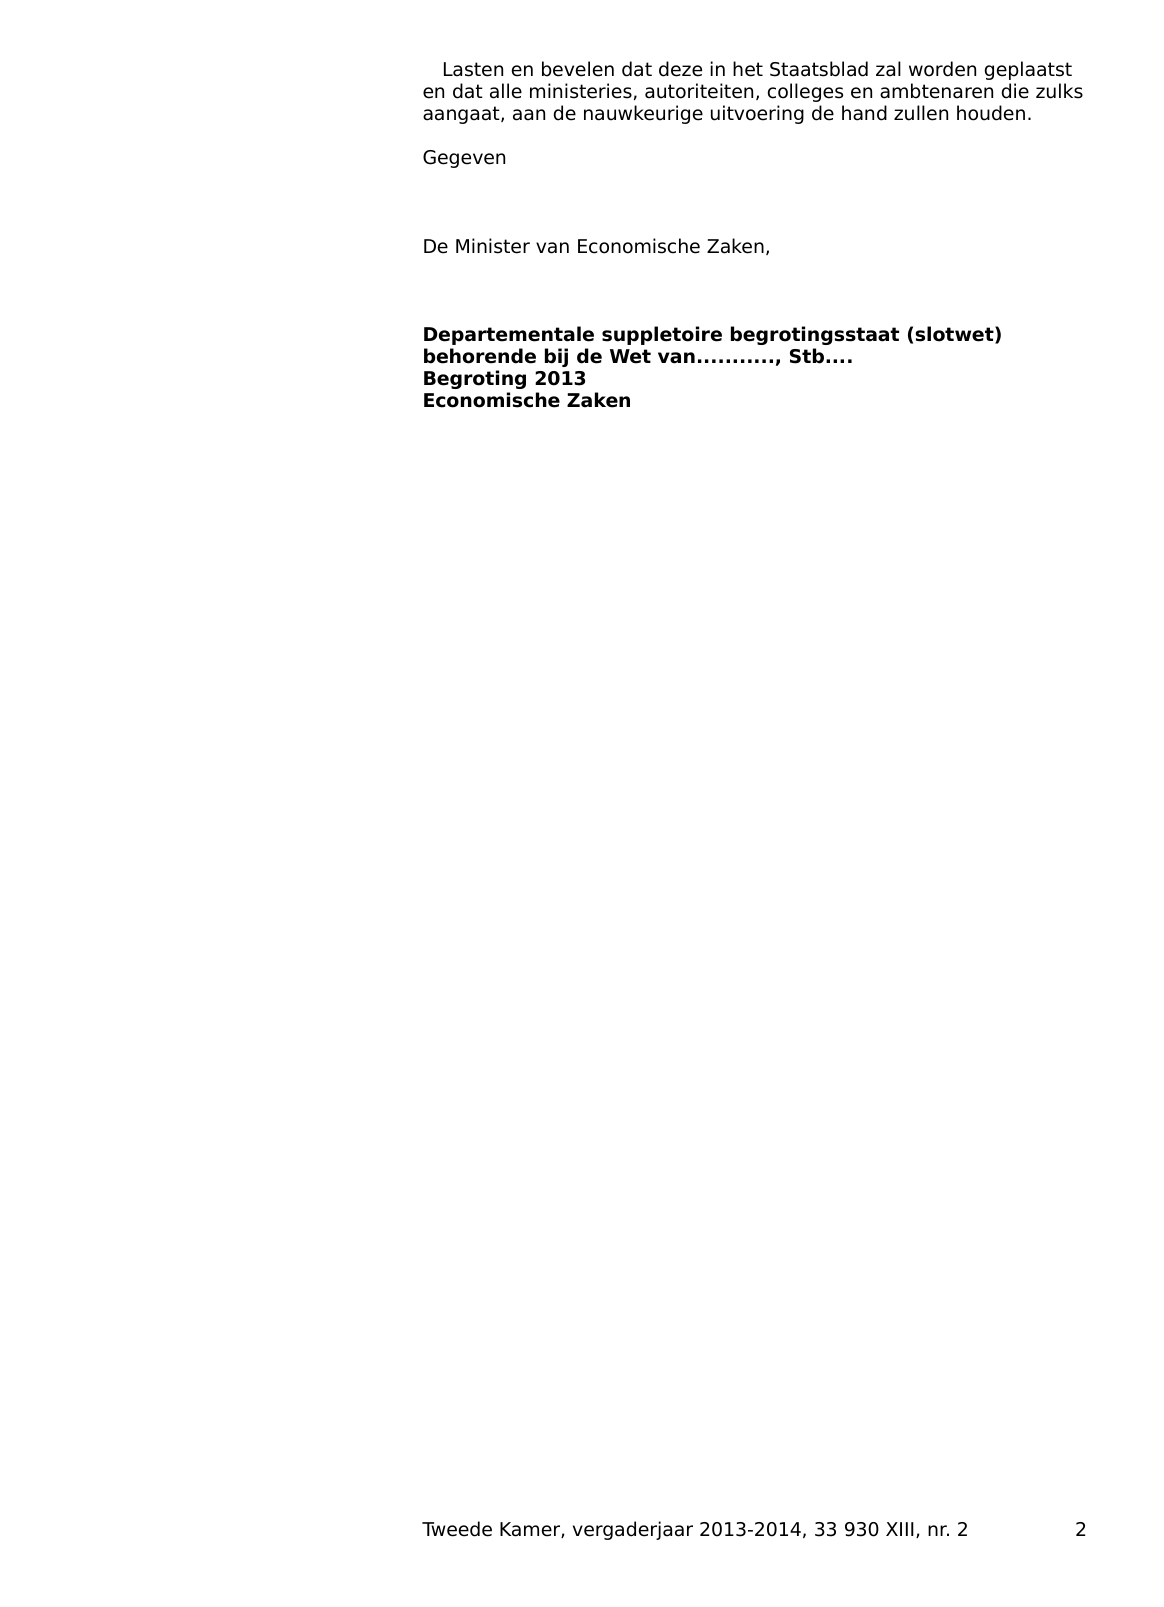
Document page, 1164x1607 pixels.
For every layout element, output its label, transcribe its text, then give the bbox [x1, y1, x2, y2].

text Lasten en bevelen dat deze in het Staatsblad zal worden geplaatst en dat alle ministeries, autoriteiten, colleges en ambtenaren die zulks aangaat, aan de nauwkeurige uitvoering de hand zullen houden. [422, 59, 1087, 125]
text De Minister van Economische Zaken, [422, 236, 1087, 258]
text Begroting 2013 [422, 368, 1087, 390]
text Departementale suppletoire begrotingsstaat (slotwet) behorende bij de Wet van..........., Stb.... [422, 324, 1087, 368]
text Gegeven [422, 147, 1087, 169]
text Economische Zaken [422, 390, 1087, 412]
